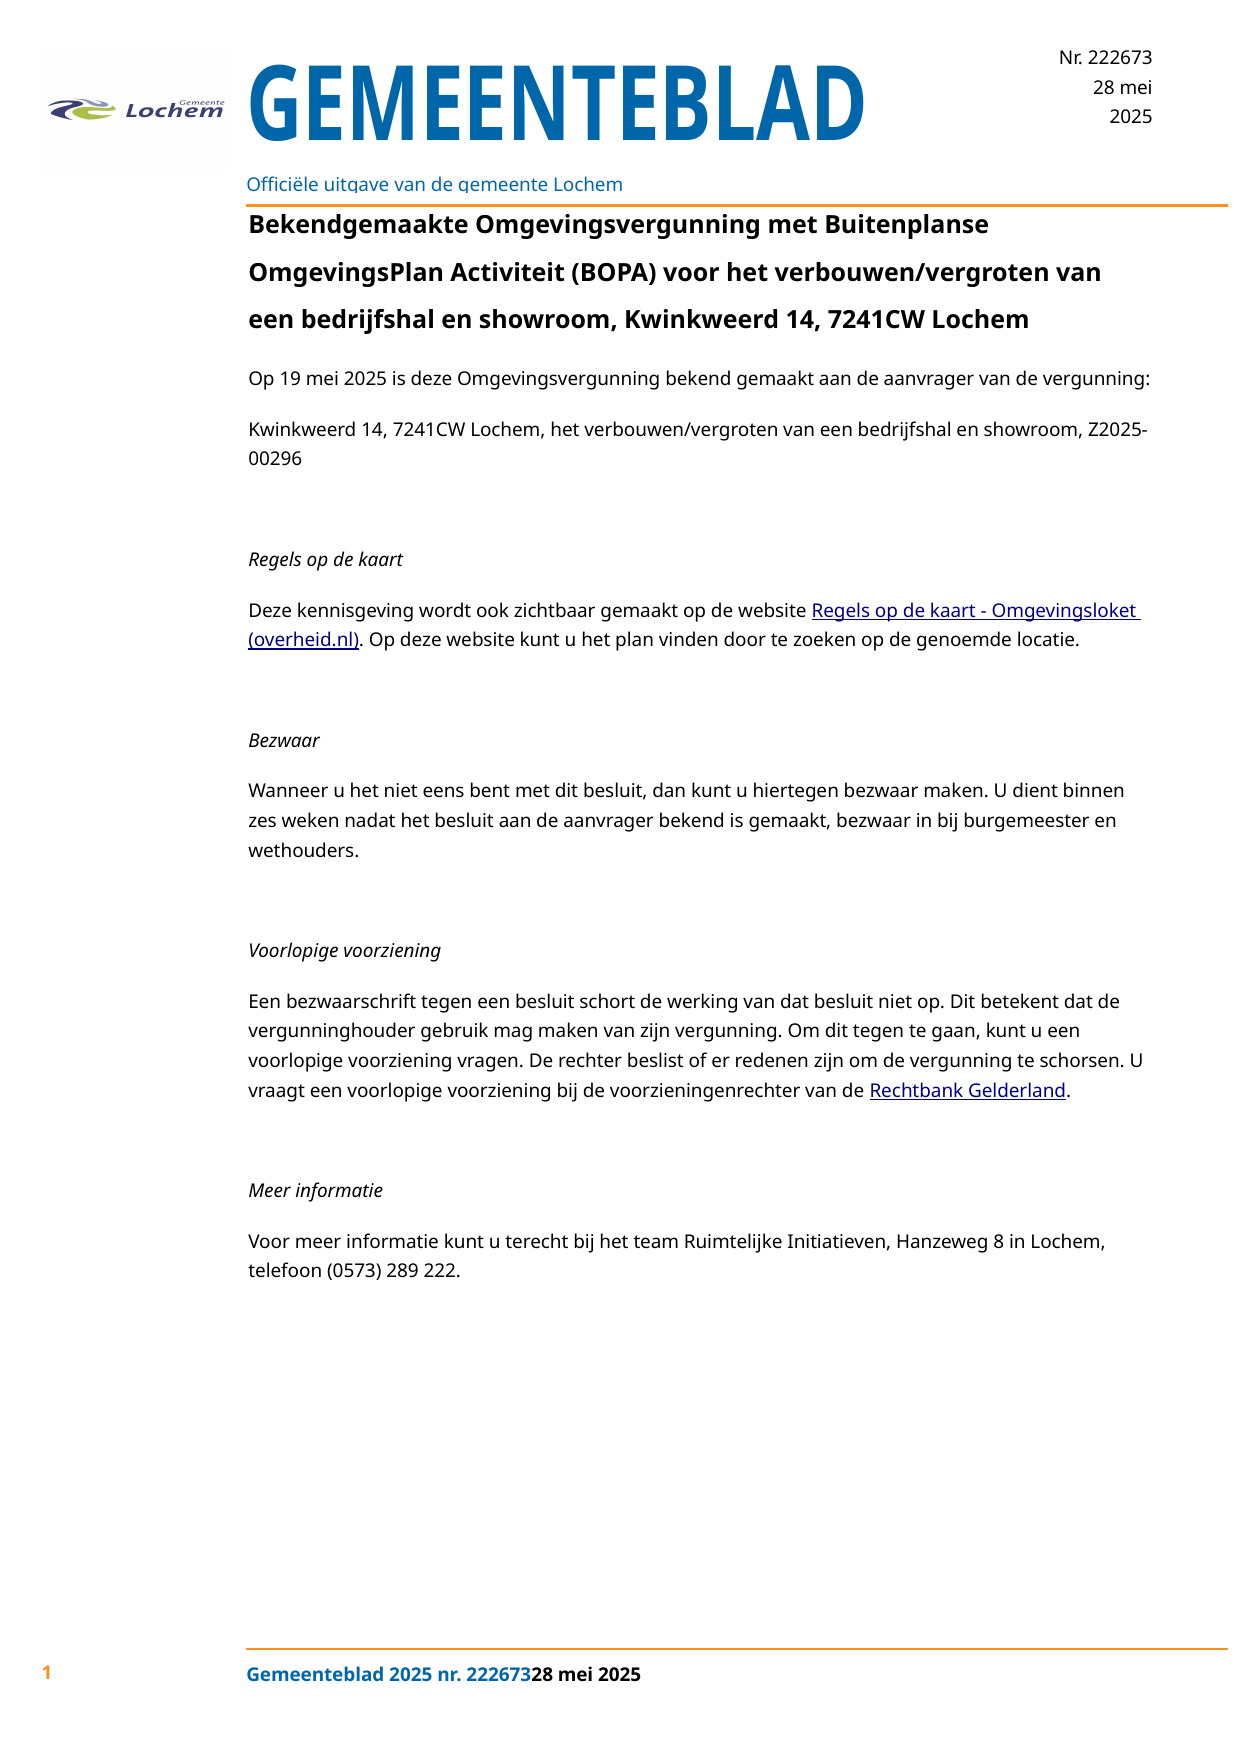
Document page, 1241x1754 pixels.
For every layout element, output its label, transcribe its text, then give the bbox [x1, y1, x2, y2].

text Een bezwaarschrift tegen een besluit schort de werking van dat besluit niet op. Dit betekent dat de vergunninghouder gebruik mag maken van zijn vergunning. Om dit tegen te gaan, kunt u een voorlopige voorziening vragen. De rechter beslist of er redenen zijn om de vergunning te schorsen. U vraagt een voorlopige voorziening bij de voorzieningenrechter van de Rechtbank Gelderland. [248, 988, 1152, 1102]
text Deze kennisgeving wordt ook zichtbaar gemaakt op de website Regels op de kaart - Omgevingsloket (overheid.nl). Op deze website kunt u het plan vinden door te zoeken op de genoemde locatie. [248, 597, 1152, 652]
text Voorlopige voorziening [248, 938, 1152, 963]
text Meer informatie [248, 1178, 1152, 1203]
text Op 19 mei 2025 is deze Omgevingsvergunning bekend gemaakt aan de aanvrager van de vergunning: [248, 366, 1152, 391]
text Wanneer u het niet eens bent met dit besluit, dan kunt u hiertegen bezwaar maken. U dient binnen zes weken nadat het besluit aan de aanvrager bekend is gemaakt, bezwaar in bij burgemeester en wethouders. [248, 778, 1152, 862]
picture [41, 47, 231, 172]
text Bezwaar [248, 727, 1152, 753]
text Kwinkweerd 14, 7241CW Lochem, het verbouwen/vergroten van een bedrijfshal en showroom, Z2025-00296 [248, 416, 1152, 471]
text Voor meer informatie kunt u terecht bij het team Ruimtelijke Initiatieven, Hanzeweg 8 in Lochem, telefoon (0573) 289 222. [248, 1228, 1152, 1283]
text Bekendgemaakte Omgevingsvergunning met Buitenplanse OmgevingsPlan Activiteit (BOPA) voor het verbouwen/vergroten van een bedrijfshal en showroom, Kwinkweerd 14, 7241CW Lochem [248, 207, 1152, 336]
text Regels op de kaart [248, 546, 1152, 572]
